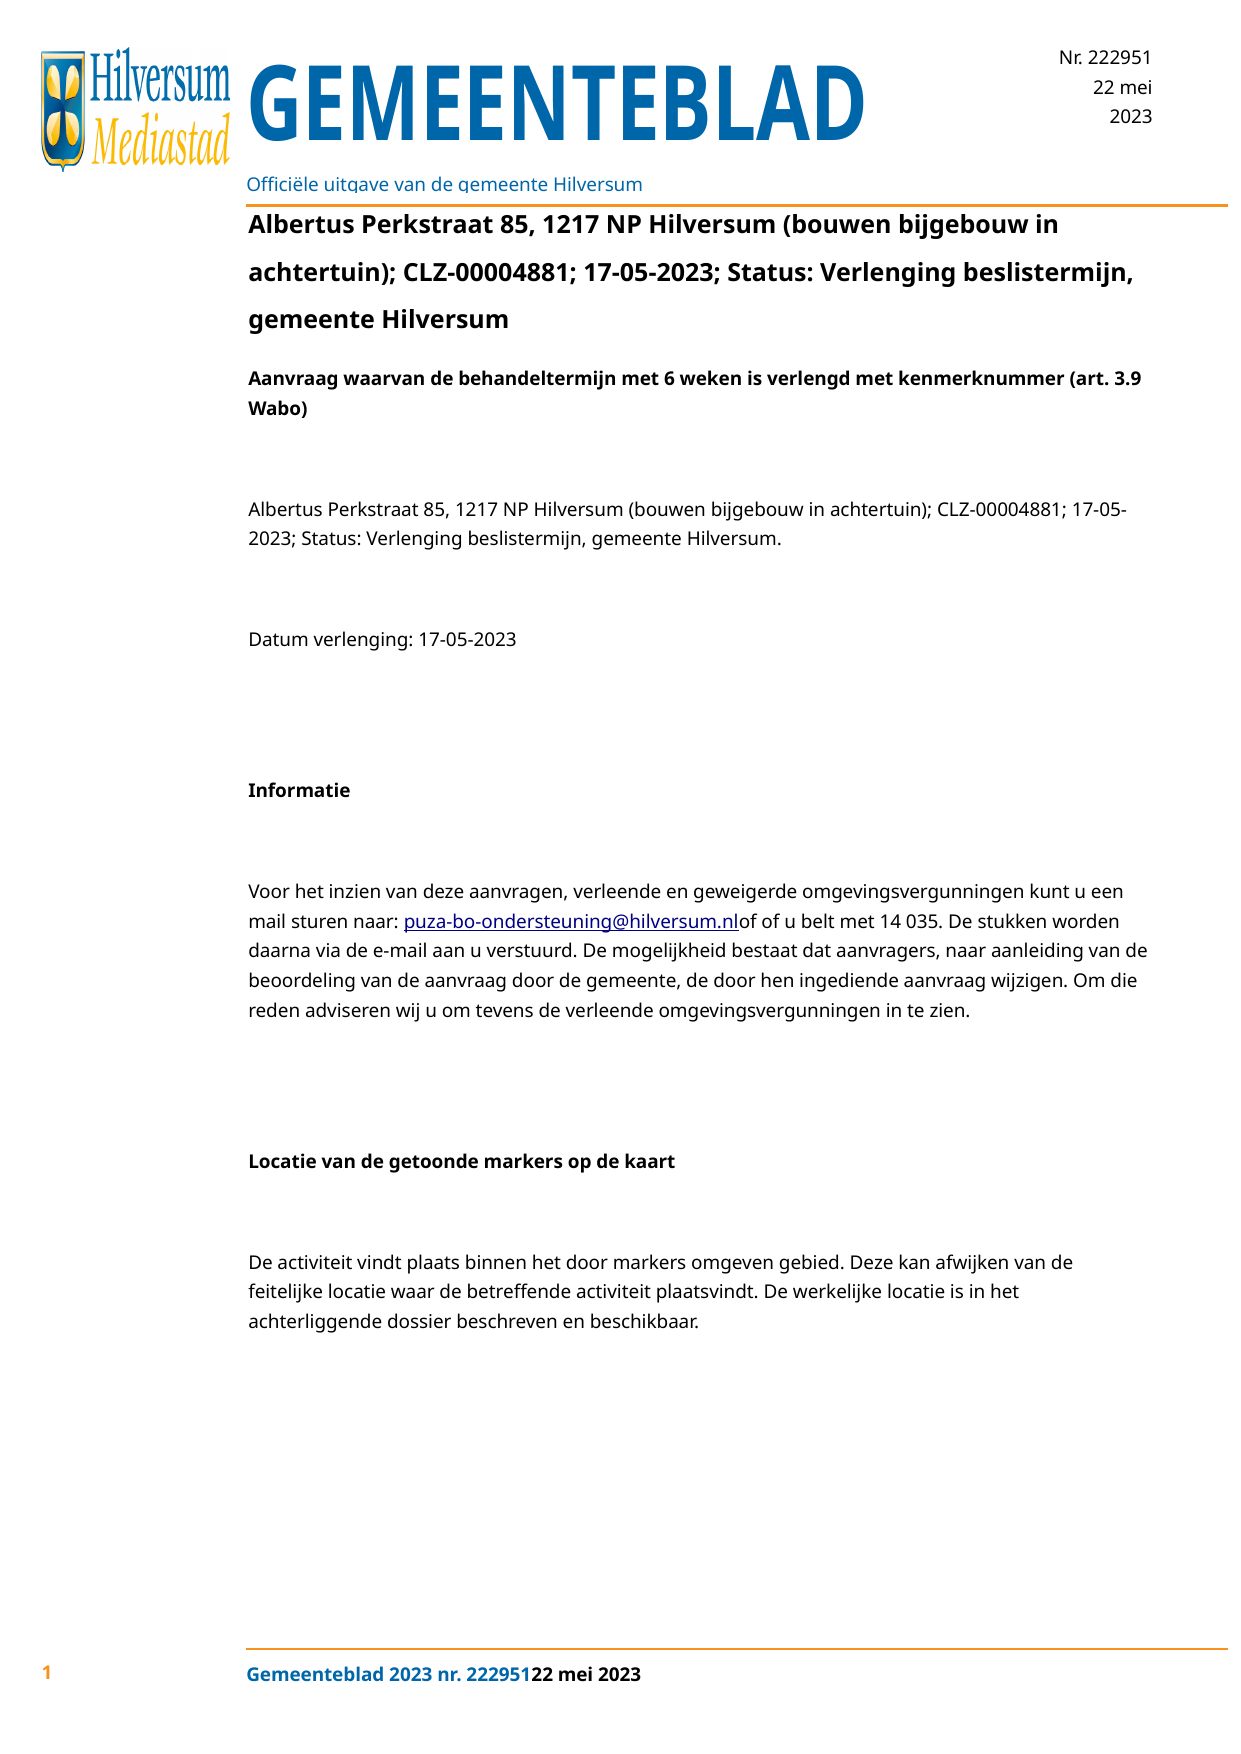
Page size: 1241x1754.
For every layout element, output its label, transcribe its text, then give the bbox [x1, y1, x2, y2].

text Albertus Perkstraat 85, 1217 NP Hilversum (bouwen bijgebouw in achtertuin); CLZ-00004881; 17-05-2023; Status: Verlenging beslistermijn, gemeente Hilversum. [248, 496, 1152, 551]
text Voor het inzien van deze aanvragen, verleende en geweigerde omgevingsvergunningen kunt u een mail sturen naar: puza-bo-ondersteuning@hilversum.nlof of u belt met 14 035. De stukken worden daarna via de e-mail aan u verstuurd. De mogelijkheid bestaat dat aanvragers, naar aanleiding van de beoordeling van de aanvraag door de gemeente, de door hen ingediende aanvraag wijzigen. Om die reden adviseren wij u om tevens de verleende omgevingsvergunningen in te zien. [248, 878, 1152, 1022]
text Informatie [248, 778, 1152, 803]
text Locatie van de getoonde markers op de kaart [248, 1148, 1152, 1174]
picture [41, 47, 231, 172]
text De activiteit vindt plaats binnen het door markers omgeven gebied. Deze kan afwijken van de feitelijke locatie waar de betreffende activiteit plaatsvindt. De werkelijke locatie is in het achterliggende dossier beschreven en beschikbaar. [248, 1249, 1152, 1334]
text Albertus Perkstraat 85, 1217 NP Hilversum (bouwen bijgebouw in achtertuin); CLZ-00004881; 17-05-2023; Status: Verlenging beslistermijn, gemeente Hilversum [248, 207, 1152, 336]
text Datum verlenging: 17-05-2023 [248, 626, 1152, 652]
text Aanvraag waarvan de behandeltermijn met 6 weken is verlengd met kenmerknummer (art. 3.9 Wabo) [248, 366, 1152, 421]
